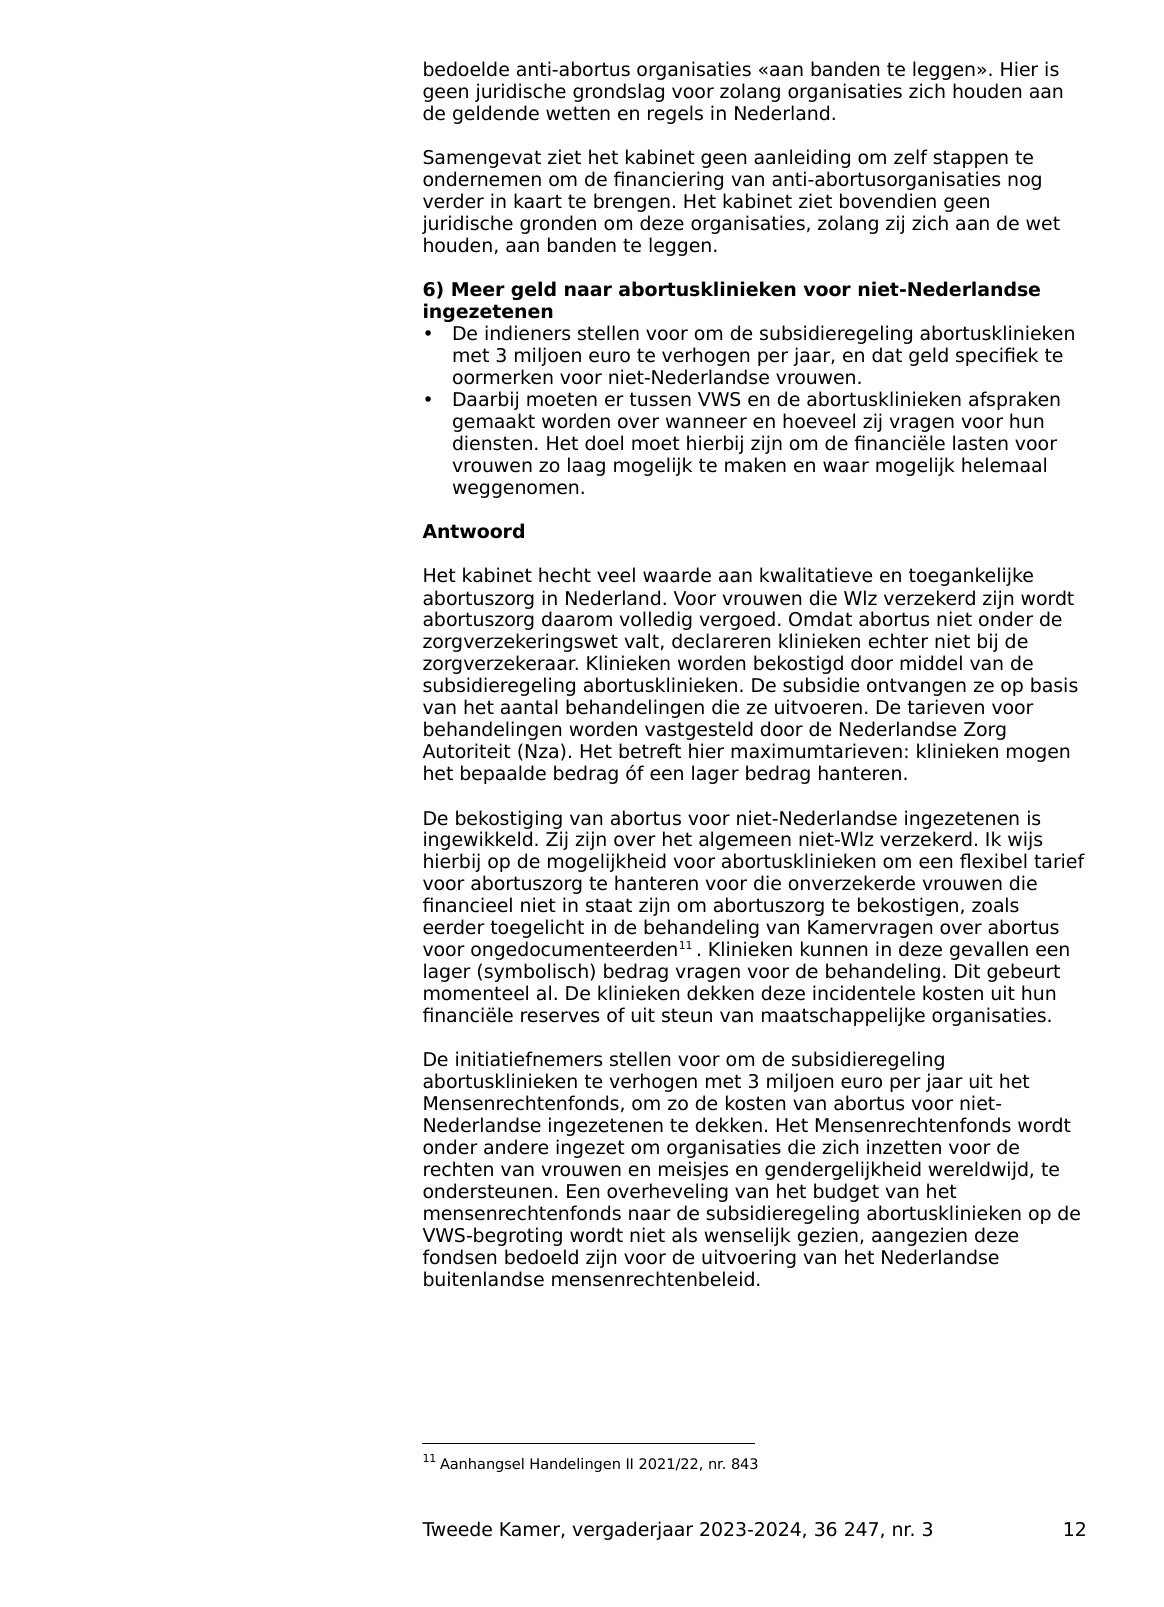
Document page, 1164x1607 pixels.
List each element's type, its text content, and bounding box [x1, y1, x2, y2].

text De initiatiefnemers stellen voor om de subsidieregeling abortusklinieken te verhogen met 3 miljoen euro per jaar uit het Mensenrechtenfonds, om zo de kosten van abortus voor niet-Nederlandse ingezetenen te dekken. Het Mensenrechtenfonds wordt onder andere ingezet om organisaties die zich inzetten voor de rechten van vrouwen en meisjes en gendergelijkheid wereldwijd, te ondersteunen. Een overheveling van het budget van het mensenrechtenfonds naar de subsidieregeling abortusklinieken op de VWS-begroting wordt niet als wenselijk gezien, aangezien deze fondsen bedoeld zijn voor de uitvoering van het Nederlandse buitenlandse mensenrechtenbeleid. [422, 1049, 1087, 1291]
text De bekostiging van abortus voor niet-Nederlandse ingezetenen is ingewikkeld. Zij zijn over het algemeen niet-Wlz verzekerd. Ik wijs hierbij op de mogelijkheid voor abortusklinieken om een flexibel tarief voor abortuszorg te hanteren voor die onverzekerde vrouwen die financieel niet in staat zijn om abortuszorg te bekostigen, zoals eerder toegelicht in de behandeling van Kamervragen over abortus voor ongedocumenteerden. Klinieken kunnen in deze gevallen een lager (symbolisch) bedrag vragen voor de behandeling. Dit gebeurt momenteel al. De klinieken dekken deze incidentele kosten uit hun financiële reserves of uit steun van maatschappelijke organisaties. [422, 807, 1087, 1027]
subtitle 6) Meer geld naar abortusklinieken voor niet-Nederlandse ingezetenen [422, 279, 1087, 323]
text • De indieners stellen voor om de subsidieregeling abortusklinieken met 3 miljoen euro te verhogen per jaar, en dat geld specifiek te oormerken voor niet-Nederlandse vrouwen. [422, 323, 1087, 389]
subtitle Antwoord [422, 521, 1087, 543]
text bedoelde anti-abortus organisaties «aan banden te leggen». Hier is geen juridische grondslag voor zolang organisaties zich houden aan de geldende wetten en regels in Nederland. [422, 59, 1087, 125]
text Samengevat ziet het kabinet geen aanleiding om zelf stappen te ondernemen om de financiering van anti-abortusorganisaties nog verder in kaart te brengen. Het kabinet ziet bovendien geen juridische gronden om deze organisaties, zolang zij zich aan de wet houden, aan banden te leggen. [422, 147, 1087, 257]
text Aanhangsel Handelingen II 2021/22, nr. 843 [422, 1452, 1087, 1474]
text Het kabinet hecht veel waarde aan kwalitatieve en toegankelijke abortuszorg in Nederland. Voor vrouwen die Wlz verzekerd zijn wordt abortuszorg daarom volledig vergoed. Omdat abortus niet onder de zorgverzekeringswet valt, declareren klinieken echter niet bij de zorgverzekeraar. Klinieken worden bekostigd door middel van de subsidieregeling abortusklinieken. De subsidie ontvangen ze op basis van het aantal behandelingen die ze uitvoeren. De tarieven voor behandelingen worden vastgesteld door de Nederlandse Zorg Autoriteit (Nza). Het betreft hier maximumtarieven: klinieken mogen het bepaalde bedrag óf een lager bedrag hanteren. [422, 565, 1087, 785]
text • Daarbij moeten er tussen VWS en de abortusklinieken afspraken gemaakt worden over wanneer en hoeveel zij vragen voor hun diensten. Het doel moet hierbij zijn om de financiële lasten voor vrouwen zo laag mogelijk te maken en waar mogelijk helemaal weggenomen. [422, 389, 1087, 499]
